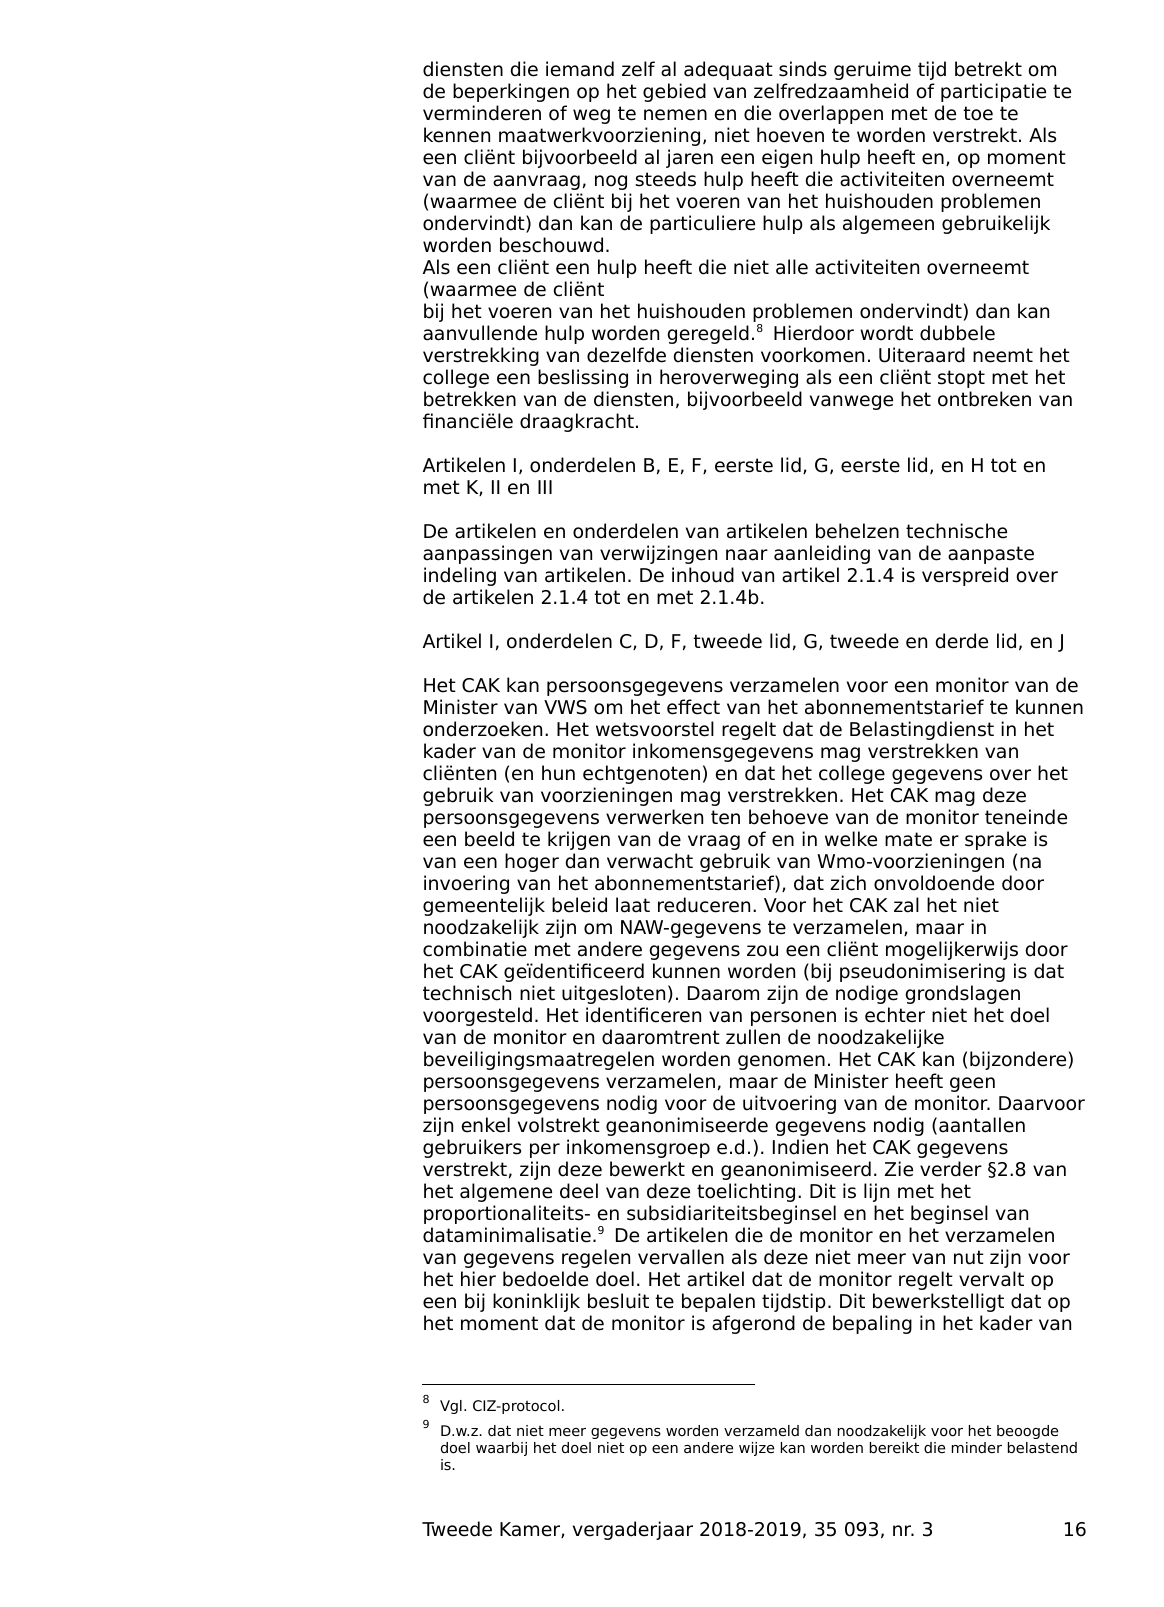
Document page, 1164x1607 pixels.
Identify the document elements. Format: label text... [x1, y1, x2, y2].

subtitle Artikel I, onderdelen C, D, F, tweede lid, G, tweede en derde lid, en J [422, 631, 1087, 653]
subtitle Artikelen I, onderdelen B, E, F, eerste lid, G, eerste lid, en H tot en met K, II en III [422, 455, 1087, 499]
text D.w.z. dat niet meer gegevens worden verzameld dan noodzakelijk voor het beoogde doel waarbij het doel niet op een andere wijze kan worden bereikt die minder belastend is. [422, 1418, 1087, 1474]
text De artikelen en onderdelen van artikelen behelzen technische aanpassingen van verwijzingen naar aanleiding van de aanpaste indeling van artikelen. De inhoud van artikel 2.1.4 is verspreid over de artikelen 2.1.4 tot en met 2.1.4b. [422, 521, 1087, 609]
text diensten die iemand zelf al adequaat sinds geruime tijd betrekt om de beperkingen op het gebied van zelfredzaamheid of participatie te verminderen of weg te nemen en die overlappen met de toe te kennen maatwerkvoorziening, niet hoeven te worden verstrekt. Als een cliënt bijvoorbeeld al jaren een eigen hulp heeft en, op moment van de aanvraag, nog steeds hulp heeft die activiteiten overneemt (waarmee de cliënt bij het voeren van het huishouden problemen ondervindt) dan kan de particuliere hulp als algemeen gebruikelijk worden beschouwd. [422, 59, 1087, 257]
text bij het voeren van het huishouden problemen ondervindt) dan kan aanvullende hulp worden geregeld. Hierdoor wordt dubbele verstrekking van dezelfde diensten voorkomen. Uiteraard neemt het college een beslissing in heroverweging als een cliënt stopt met het betrekken van de diensten, bijvoorbeeld vanwege het ontbreken van financiële draagkracht. [422, 301, 1087, 433]
text Als een cliënt een hulp heeft die niet alle activiteiten overneemt (waarmee de cliënt [422, 257, 1087, 301]
text Het CAK kan persoonsgegevens verzamelen voor een monitor van de Minister van VWS om het effect van het abonnementstarief te kunnen onderzoeken. Het wetsvoorstel regelt dat de Belastingdienst in het kader van de monitor inkomensgegevens mag verstrekken van cliënten (en hun echtgenoten) en dat het college gegevens over het gebruik van voorzieningen mag verstrekken. Het CAK mag deze persoonsgegevens verwerken ten behoeve van de monitor teneinde een beeld te krijgen van de vraag of en in welke mate er sprake is van een hoger dan verwacht gebruik van Wmo-voorzieningen (na invoering van het abonnementstarief), dat zich onvoldoende door gemeentelijk beleid laat reduceren. Voor het CAK zal het niet noodzakelijk zijn om NAW-gegevens te verzamelen, maar in combinatie met andere gegevens zou een cliënt mogelijkerwijs door het CAK geïdentificeerd kunnen worden (bij pseudonimisering is dat technisch niet uitgesloten). Daarom zijn de nodige grondslagen voorgesteld. Het identificeren van personen is echter niet het doel van de monitor en daaromtrent zullen de noodzakelijke beveiligingsmaatregelen worden genomen. Het CAK kan (bijzondere) persoonsgegevens verzamelen, maar de Minister heeft geen persoonsgegevens nodig voor de uitvoering van de monitor. Daarvoor zijn enkel volstrekt geanonimiseerde gegevens nodig (aantallen gebruikers per inkomensgroep e.d.). Indien het CAK gegevens verstrekt, zijn deze bewerkt en geanonimiseerd. Zie verder §2.8 van het algemene deel van deze toelichting. Dit is lijn met het proportionaliteits- en subsidiariteitsbeginsel en het beginsel van dataminimalisatie. De artikelen die de monitor en het verzamelen van gegevens regelen vervallen als deze niet meer van nut zijn voor het hier bedoelde doel. Het artikel dat de monitor regelt vervalt op een bij koninklijk besluit te bepalen tijdstip. Dit bewerkstelligt dat op het moment dat de monitor is afgerond de bepaling in het kader van [422, 675, 1087, 1335]
text Vgl. CIZ-protocol. [422, 1393, 1087, 1416]
